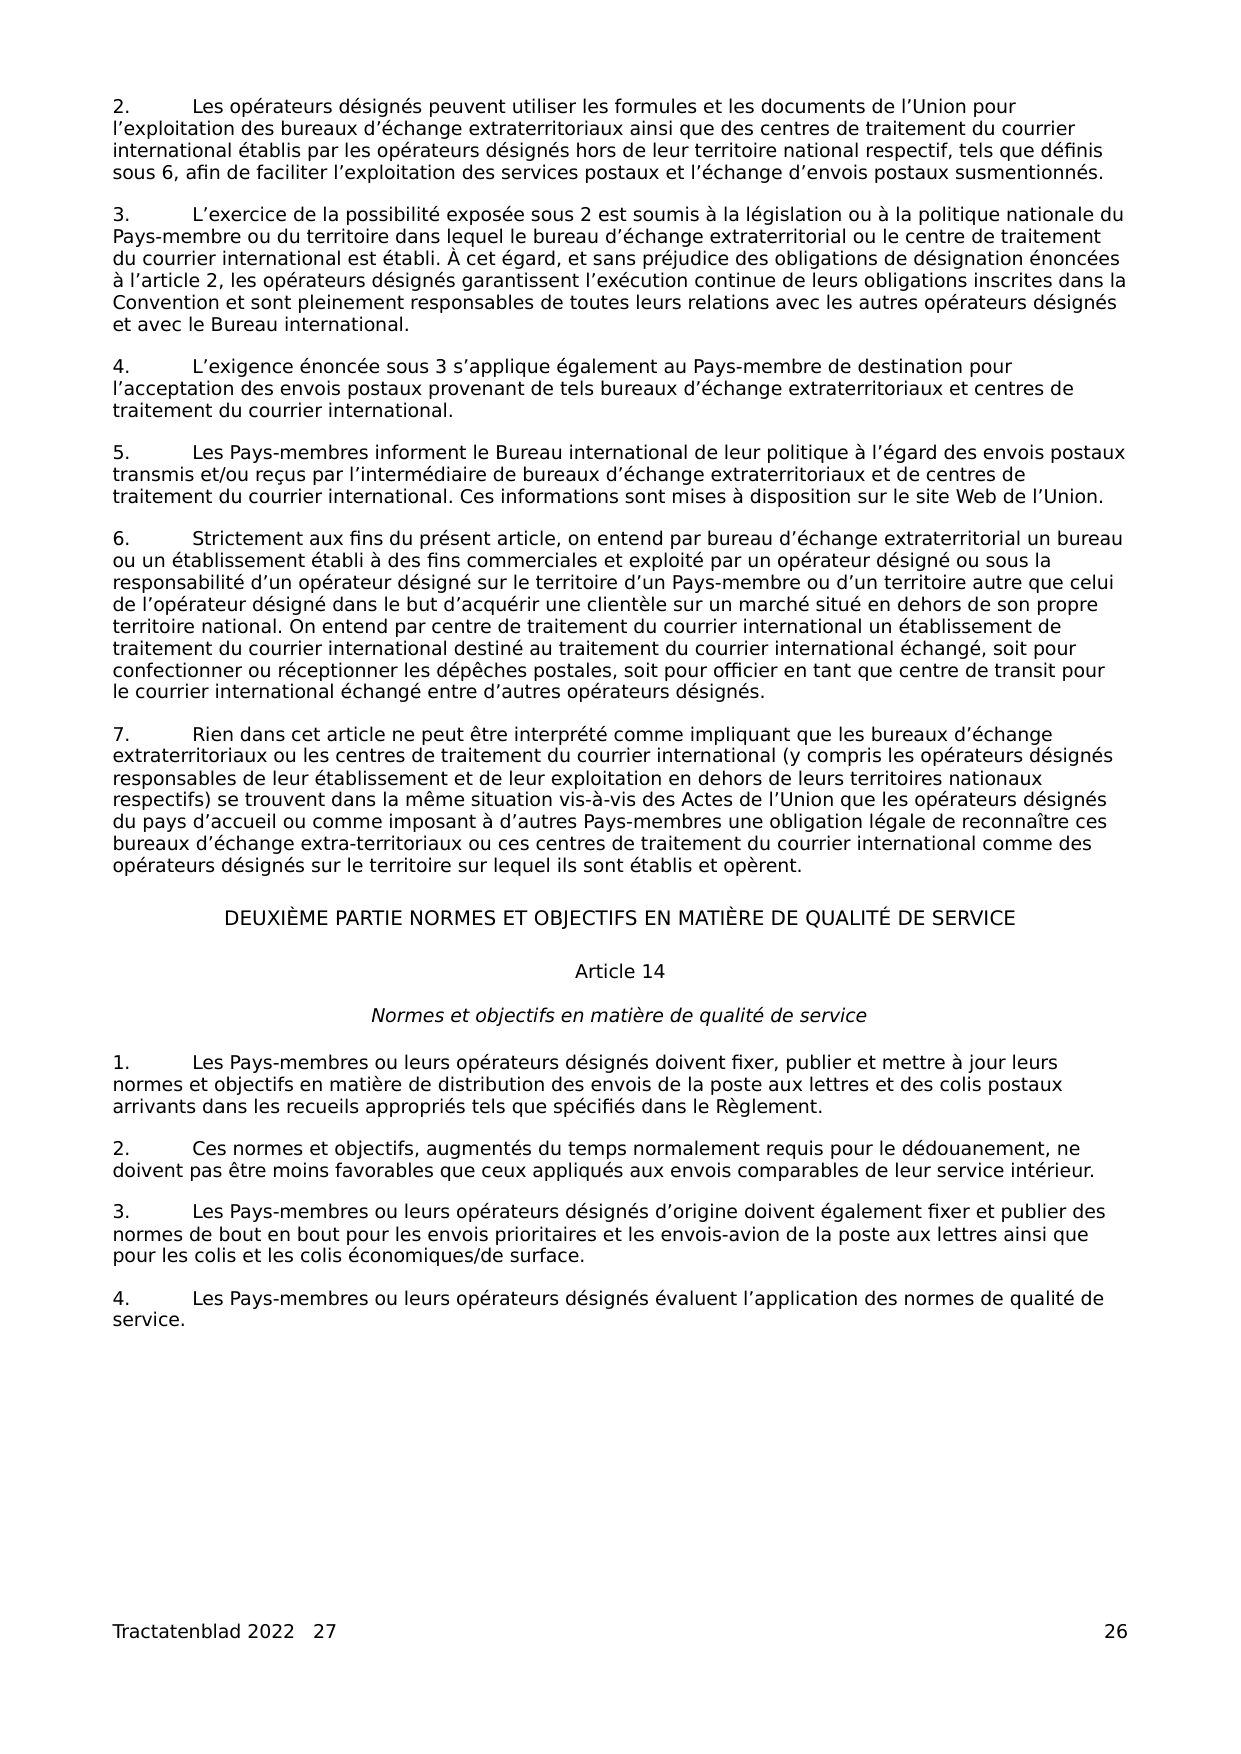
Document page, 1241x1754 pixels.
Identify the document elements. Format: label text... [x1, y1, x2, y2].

subtitle Article 14 Normes et objectifs en matière de qualité de service [112, 961, 1128, 1027]
text 6. Strictement aux fins du présent article, on entend par bureau d’échange extraterritorial un bureau ou un établissement établi à des fins commerciales et exploité par un opérateur désigné ou sous la responsabilité d’un opérateur désigné sur le territoire d’un Pays-membre ou d’un territoire autre que celui de l’opérateur désigné dans le but d’acquérir une clientèle sur un marché situé en dehors de son propre territoire national. On entend par centre de traitement du courrier international un établissement de traitement du courrier international destiné au traitement du courrier international échangé, soit pour confectionner ou réceptionner les dépêches postales, soit pour officier en tant que centre de transit pour le courrier international échangé entre d’autres opérateurs désignés. [112, 528, 1128, 703]
text 2. Ces normes et objectifs, augmentés du temps normalement requis pour le dédouanement, ne doivent pas être moins favorables que ceux appliqués aux envois comparables de leur service intérieur. [112, 1137, 1128, 1181]
text 7. Rien dans cet article ne peut être interprété comme impliquant que les bureaux d’échange extraterritoriaux ou les centres de traitement du courrier international (y compris les opérateurs désignés responsables de leur établissement et de leur exploitation en dehors de leurs territoires nationaux respectifs) se trouvent dans la même situation vis-à-vis des Actes de l’Union que les opérateurs désignés du pays d’accueil ou comme imposant à d’autres Pays-membres une obligation légale de reconnaître ces bureaux d’échange extra-territoriaux ou ces centres de traitement du courrier international comme des opérateurs désignés sur le territoire sur lequel ils sont établis et opèrent. [112, 723, 1128, 877]
text 5. Les Pays-membres informent le Bureau international de leur politique à l’égard des envois postaux transmis et/ou reçus par l’intermédiaire de bureaux d’échange extraterritoriaux et de centres de traitement du courrier international. Ces informations sont mises à disposition sur le site Web de l’Union. [112, 442, 1128, 508]
subtitle DEUXIÈME PARTIE NORMES ET OBJECTIFS EN MATIÈRE DE QUALITÉ DE SERVICE [112, 907, 1128, 931]
text 4. L’exigence énoncée sous 3 s’applique également au Pays-membre de destination pour l’acceptation des envois postaux provenant de tels bureaux d’échange extraterritoriaux et centres de traitement du courrier international. [112, 356, 1128, 422]
text 4. Les Pays-membres ou leurs opérateurs désignés évaluent l’application des normes de qualité de service. [112, 1287, 1128, 1331]
text 3. L’exercice de la possibilité exposée sous 2 est soumis à la législation ou à la politique nationale du Pays-membre ou du territoire dans lequel le bureau d’échange extraterritorial ou le centre de traitement du courrier international est établi. À cet égard, et sans préjudice des obligations de désignation énoncées à l’article 2, les opérateurs désignés garantissent l’exécution continue de leurs obligations inscrites dans la Convention et sont pleinement responsables de toutes leurs relations avec les autres opérateurs désignés et avec le Bureau international. [112, 204, 1128, 336]
text 3. Les Pays-membres ou leurs opérateurs désignés d’origine doivent également fixer et publier des normes de bout en bout pour les envois prioritaires et les envois-avion de la poste aux lettres ainsi que pour les colis et les colis économiques/de surface. [112, 1201, 1128, 1267]
text 1. Les Pays-membres ou leurs opérateurs désignés doivent fixer, publier et mettre à jour leurs normes et objectifs en matière de distribution des envois de la poste aux lettres et des colis postaux arrivants dans les recueils appropriés tels que spécifiés dans le Règlement. [112, 1052, 1128, 1117]
text 2. Les opérateurs désignés peuvent utiliser les formules et les documents de l’Union pour l’exploitation des bureaux d’échange extraterritoriaux ainsi que des centres de traitement du courrier international établis par les opérateurs désignés hors de leur territoire national respectif, tels que définis sous 6, afin de faciliter l’exploitation des services postaux et l’échange d’envois postaux susmentionnés. [112, 96, 1128, 184]
